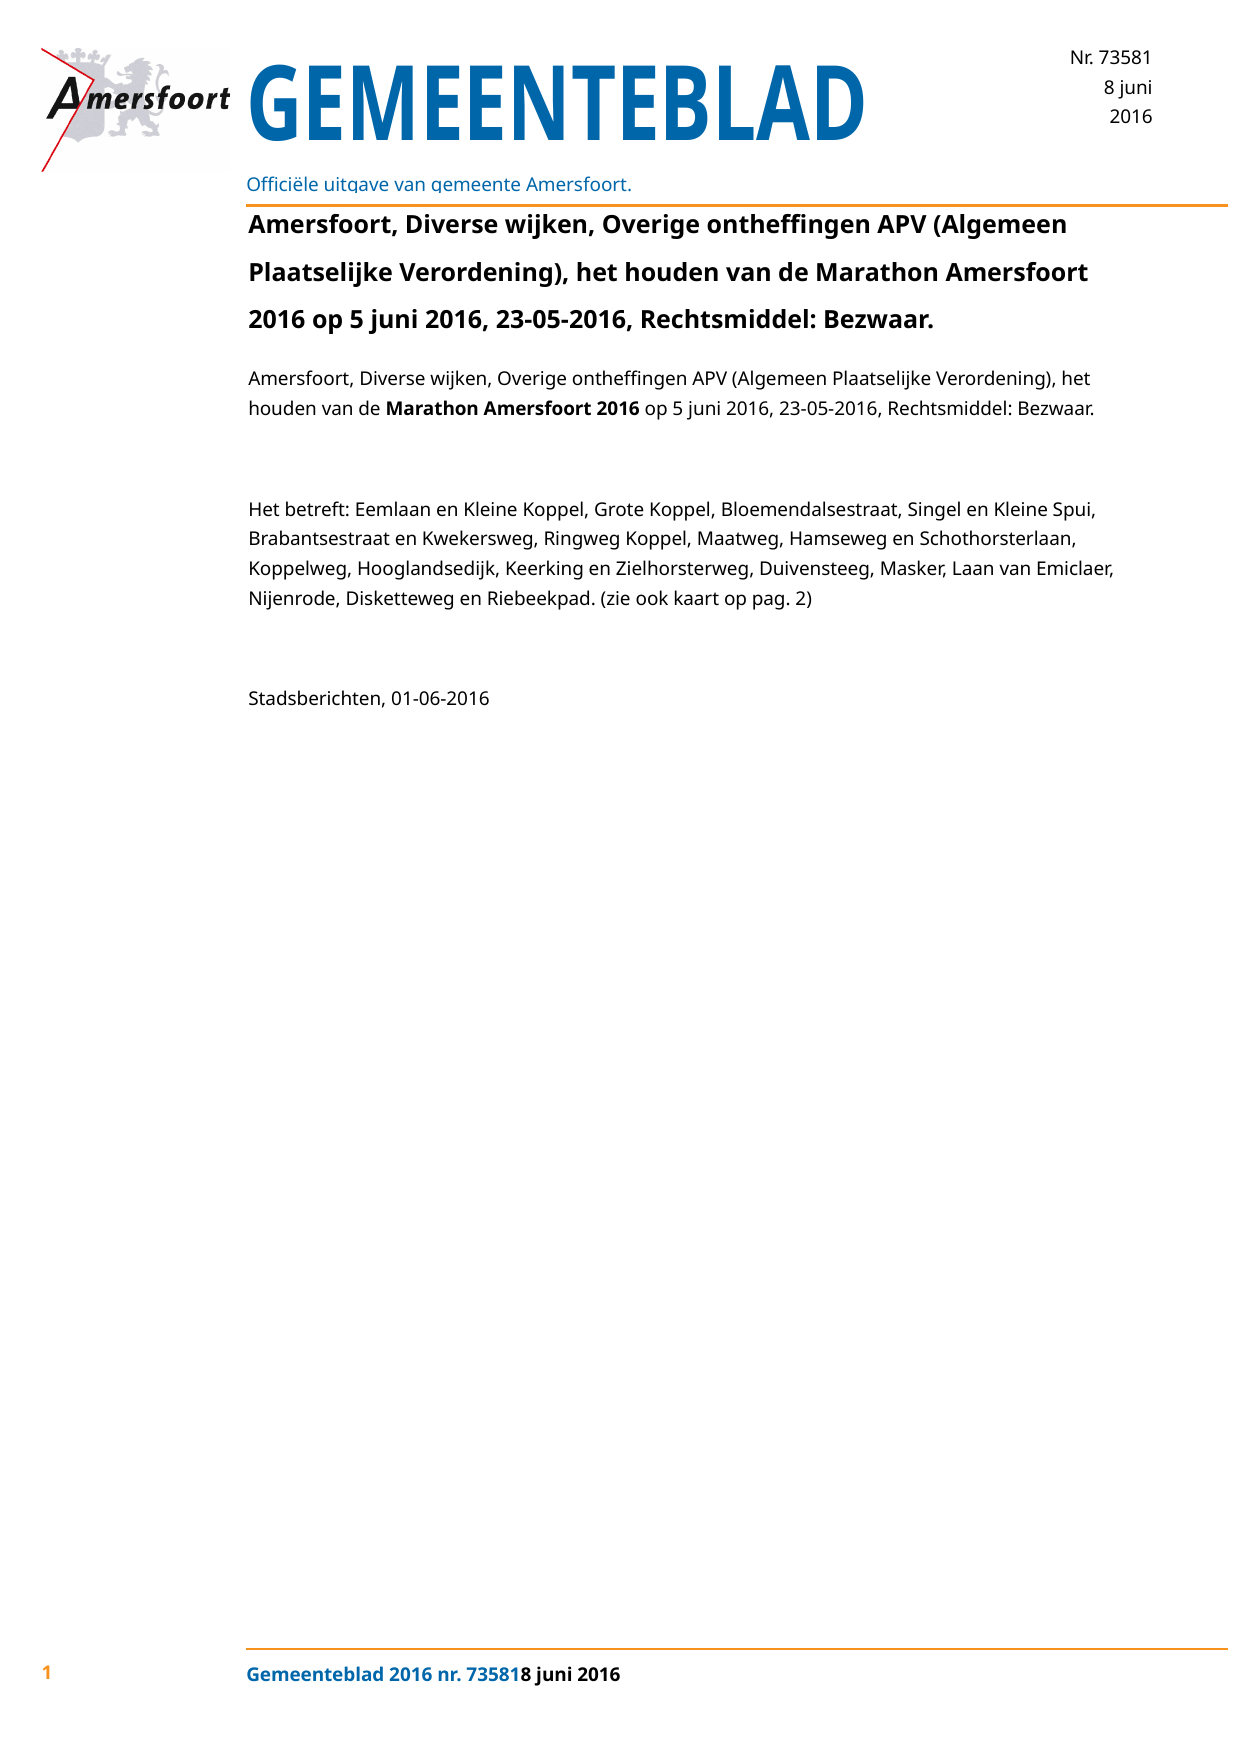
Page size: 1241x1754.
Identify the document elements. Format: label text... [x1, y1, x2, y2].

text Het betreft: Eemlaan en Kleine Koppel, Grote Koppel, Bloemendalsestraat, Singel en Kleine Spui, Brabantsestraat en Kwekersweg, Ringweg Koppel, Maatweg, Hamseweg en Schothorsterlaan, Koppelweg, Hooglandsedijk, Keerking en Zielhorsterweg, Duivensteeg, Masker, Laan van Emiclaer, Nijenrode, Disketteweg en Riebeekpad. (zie ook kaart op pag. 2) [248, 496, 1152, 610]
text Stadsberichten, 01-06-2016 [248, 686, 1152, 711]
picture [41, 47, 231, 172]
text Amersfoort, Diverse wijken, Overige ontheffingen APV (Algemeen Plaatselijke Verordening), het houden van de Marathon Amersfoort 2016 op 5 juni 2016, 23-05-2016, Rechtsmiddel: Bezwaar. [248, 207, 1152, 336]
text Amersfoort, Diverse wijken, Overige ontheffingen APV (Algemeen Plaatselijke Verordening), het houden van de Marathon Amersfoort 2016 op 5 juni 2016, 23-05-2016, Rechtsmiddel: Bezwaar. [248, 366, 1152, 421]
